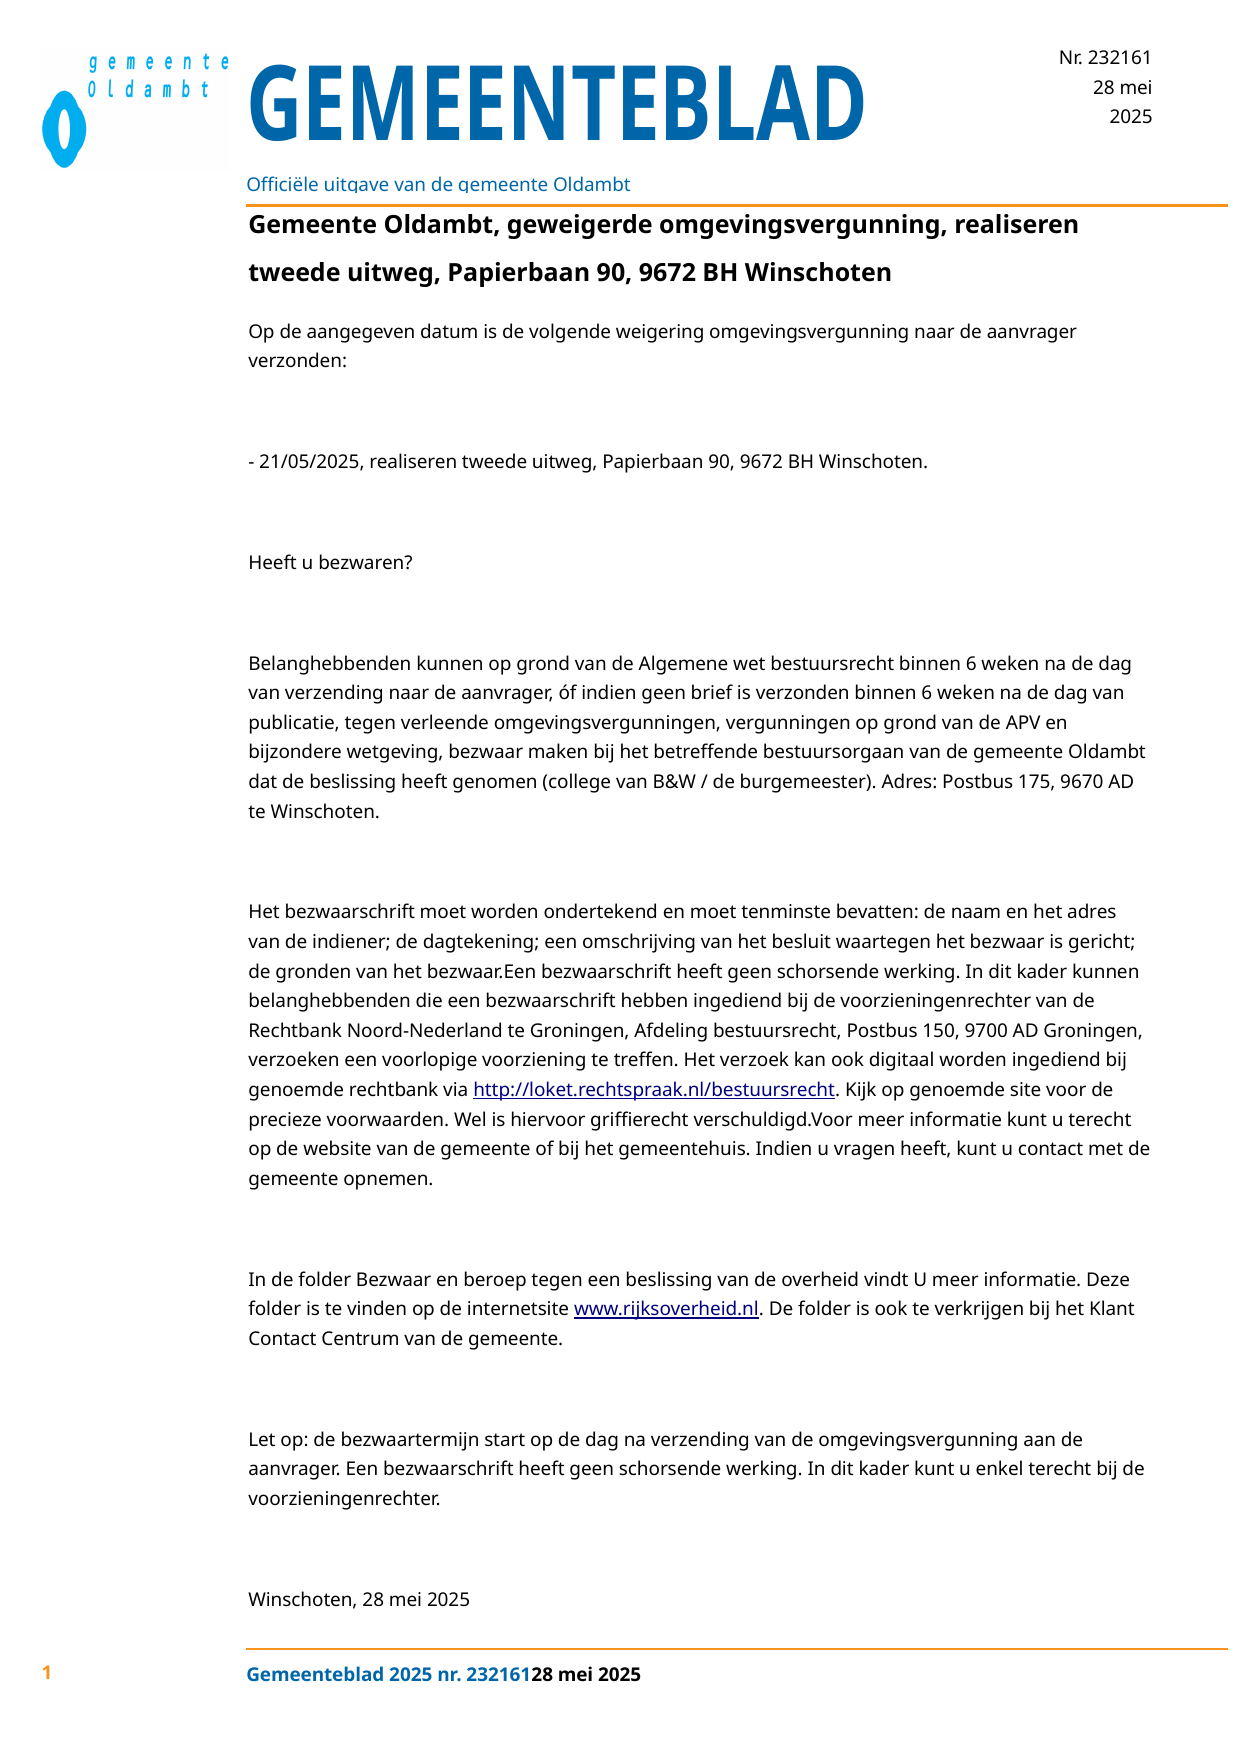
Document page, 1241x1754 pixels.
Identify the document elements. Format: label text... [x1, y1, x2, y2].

text Winschoten, 28 mei 2025 [248, 1586, 1152, 1612]
text In de folder Bezwaar en beroep tegen een beslissing van de overheid vindt U meer informatie. Deze folder is te vinden op de internetsite www.rijksoverheid.nl. De folder is ook te verkrijgen bij het Klant Contact Centrum van de gemeente. [248, 1266, 1152, 1351]
text Belanghebbenden kunnen op grond van de Algemene wet bestuursrecht binnen 6 weken na de dag van verzending naar de aanvrager, óf indien geen brief is verzonden binnen 6 weken na de dag van publicatie, tegen verleende omgevingsvergunningen, vergunningen op grond van de APV en bijzondere wetgeving, bezwaar maken bij het betreffende bestuursorgaan van de gemeente Oldambt dat de beslissing heeft genomen (college van B&W / de burgemeester). Adres: Postbus 175, 9670 AD te Winschoten. [248, 650, 1152, 824]
text Let op: de bezwaartermijn start op de dag na verzending van de omgevingsvergunning aan de aanvrager. Een bezwaarschrift heeft geen schorsende werking. In dit kader kunt u enkel terecht bij de voorzieningenrechter. [248, 1426, 1152, 1511]
text Heeft u bezwaren? [248, 549, 1152, 575]
text Gemeente Oldambt, geweigerde omgevingsvergunning, realiseren tweede uitweg, Papierbaan 90, 9672 BH Winschoten [248, 207, 1152, 288]
picture [41, 47, 231, 172]
text Het bezwaarschrift moet worden ondertekend en moet tenminste bevatten: de naam en het adres van de indiener; de dagtekening; een omschrijving van het besluit waartegen het bezwaar is gericht; de gronden van het bezwaar.Een bezwaarschrift heeft geen schorsende werking. In dit kader kunnen belanghebbenden die een bezwaarschrift hebben ingediend bij de voorzieningenrechter van de Rechtbank Noord-Nederland te Groningen, Afdeling bestuursrecht, Postbus 150, 9700 AD Groningen, verzoeken een voorlopige voorziening te treffen. Het verzoek kan ook digitaal worden ingediend bij genoemde rechtbank via http://loket.rechtspraak.nl/bestuursrecht. Kijk op genoemde site voor de precieze voorwaarden. Wel is hiervoor griffierecht verschuldigd.Voor meer informatie kunt u terecht op de website van de gemeente of bij het gemeentehuis. Indien u vragen heeft, kunt u contact met de gemeente opnemen. [248, 899, 1152, 1191]
text - 21/05/2025, realiseren tweede uitweg, Papierbaan 90, 9672 BH Winschoten. [248, 448, 1152, 474]
text Op de aangegeven datum is de volgende weigering omgevingsvergunning naar de aanvrager verzonden: [248, 318, 1152, 373]
